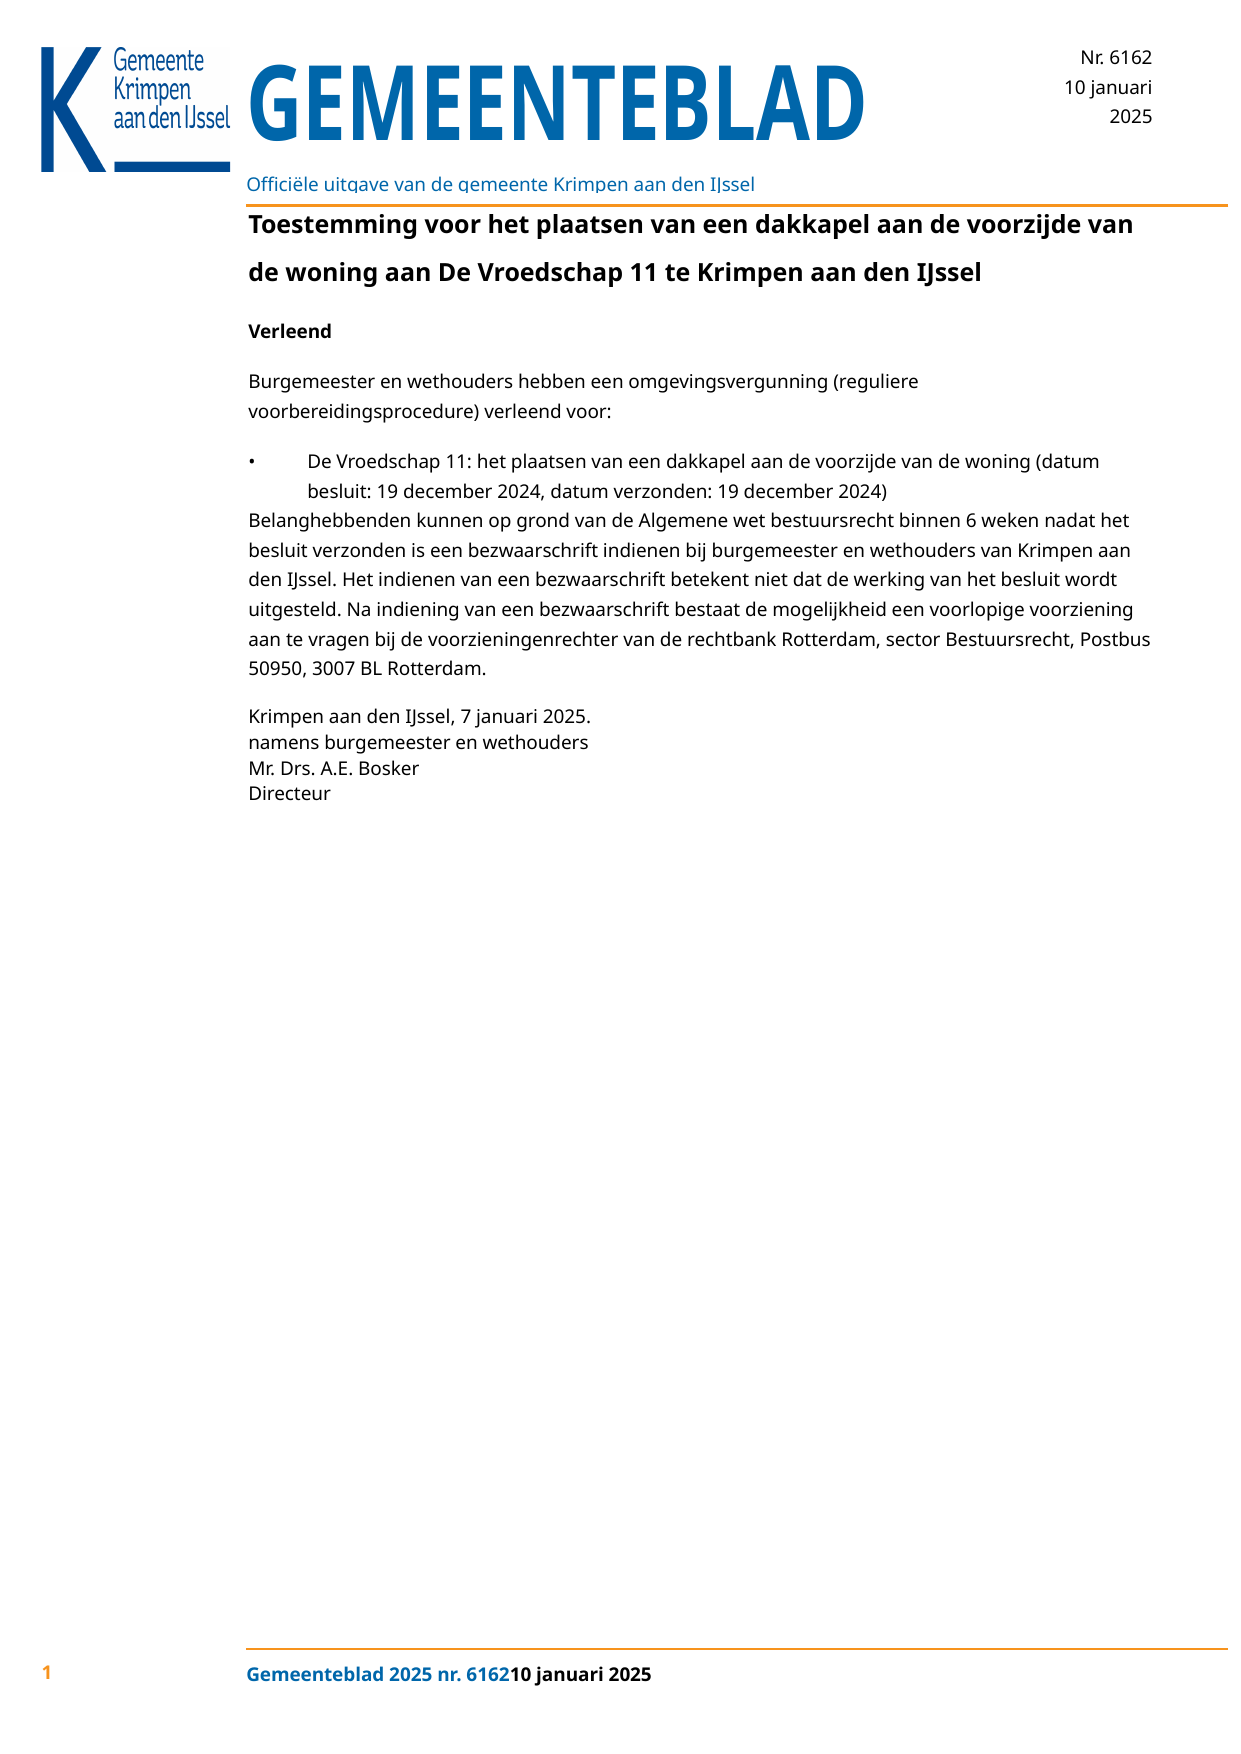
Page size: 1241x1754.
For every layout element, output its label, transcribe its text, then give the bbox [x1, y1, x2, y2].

text Directeur [248, 780, 1152, 806]
text Krimpen aan den IJssel, 7 januari 2025. [248, 703, 1152, 729]
text Belanghebbenden kunnen op grond van de Algemene wet bestuursrecht binnen 6 weken nadat het besluit verzonden is een bezwaarschrift indienen bij burgemeester en wethouders van Krimpen aan den IJssel. Het indienen van een bezwaarschrift betekent niet dat de werking van het besluit wordt uitgesteld. Na indiening van een bezwaarschrift bestaat de mogelijkheid een voorlopige voorziening aan te vragen bij de voorzieningenrechter van de rechtbank Rotterdam, sector Bestuursrecht, Postbus 50950, 3007 BL Rotterdam. [248, 507, 1152, 681]
text namens burgemeester en wethouders [248, 729, 1152, 755]
list De Vroedschap 11: het plaatsen van een dakkapel aan de voorzijde van de woning (datum besluit: 19 december 2024, datum verzonden: 19 december 2024) [248, 448, 1152, 504]
text Burgemeester en wethouders hebben een omgevingsvergunning (reguliere voorbereidingsprocedure) verleend voor: [248, 368, 1152, 424]
picture [41, 47, 231, 172]
text Verleend [248, 318, 1152, 344]
text Toestemming voor het plaatsen van een dakkapel aan de voorzijde van de woning aan De Vroedschap 11 te Krimpen aan den IJssel [248, 207, 1152, 288]
text Mr. Drs. A.E. Bosker [248, 755, 1152, 780]
